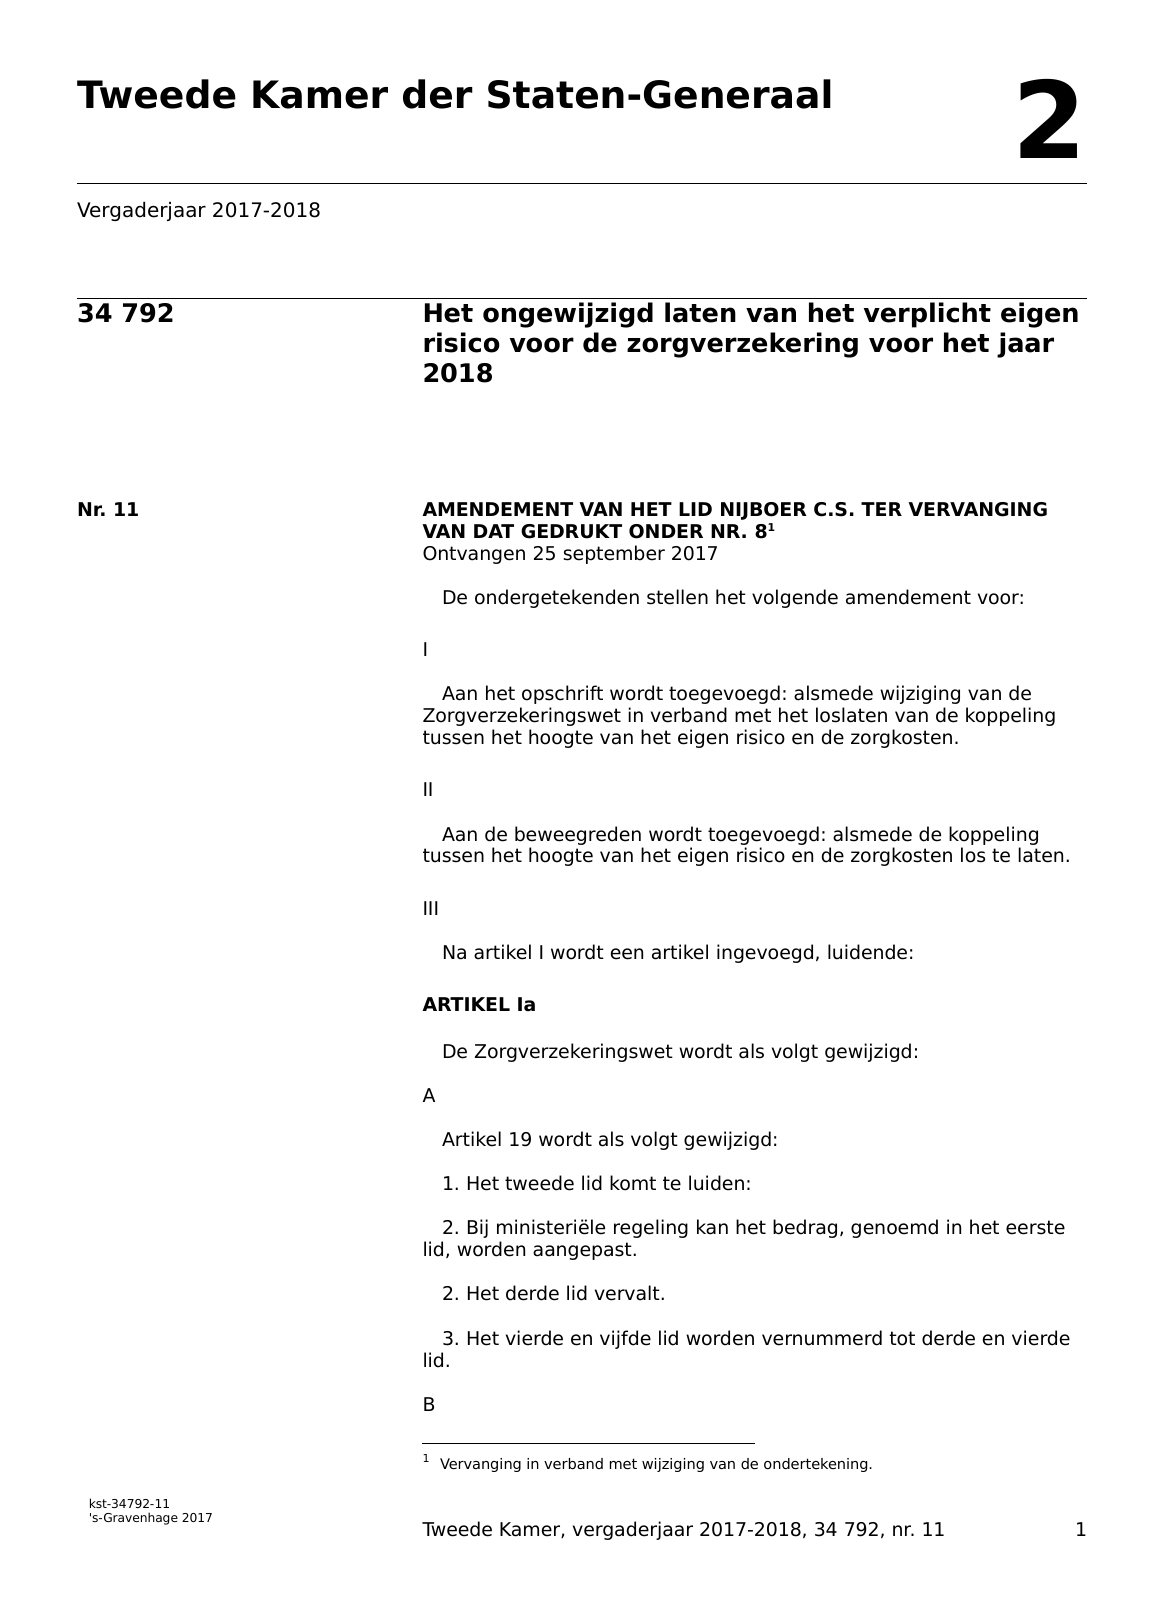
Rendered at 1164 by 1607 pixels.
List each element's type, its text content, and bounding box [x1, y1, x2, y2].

text Artikel 19 wordt als volgt gewijzigd: [422, 1129, 1087, 1151]
table_header Tweede Kamer der Staten-Generaal [77, 59, 886, 183]
text B [422, 1394, 1087, 1416]
text Aan de beweegreden wordt toegevoegd: alsmede de koppeling tussen het hoogte van het eigen risico en de zorgkosten los te laten. [422, 823, 1087, 867]
subtitle III [422, 897, 1087, 919]
text 2. Bij ministeriële regeling kan het bedrag, genoemd in het eerste lid, worden aangepast. [422, 1217, 1087, 1261]
table_cell Vergaderjaar 2017-2018 [77, 184, 1087, 298]
text kst-34792-11 [88, 1497, 323, 1511]
text 2. Het derde lid vervalt. [422, 1283, 1087, 1305]
text Ontvangen 25 september 2017 [422, 543, 1087, 565]
text Vervanging in verband met wijziging van de ondertekening. [422, 1452, 1087, 1474]
text De ondergetekenden stellen het volgende amendement voor: [422, 587, 1087, 609]
text 3. Het vierde en vijfde lid worden vernummerd tot derde en vierde lid. [422, 1327, 1087, 1371]
text A [422, 1085, 1087, 1107]
text De Zorgverzekeringswet wordt als volgt gewijzigd: [422, 1041, 1087, 1062]
subtitle I [422, 639, 1087, 661]
text 1. Het tweede lid komt te luiden: [422, 1173, 1087, 1195]
table_header 2 [886, 59, 1087, 183]
text Aan het opschrift wordt toegevoegd: alsmede wijziging van de Zorgverzekeringswet in verband met het loslaten van de koppeling tussen het hoogte van het eigen risico en de zorgkosten. [422, 683, 1087, 749]
subtitle II [422, 779, 1087, 801]
subtitle ARTIKEL Ia [422, 993, 1087, 1016]
text Na artikel I wordt een artikel ingevoegd, luidende: [422, 942, 1087, 963]
subtitle Nr. 11 AMENDEMENT VAN HET LID NIJBOER C.S. TER VERVANGING VAN DAT GEDRUKT ONDER NR. 8 [77, 499, 1087, 543]
subtitle 34 792 Het ongewijzigd laten van het verplicht eigen risico voor de zorgverzekering voor het jaar 2018 [77, 299, 1087, 388]
text 's-Gravenhage 2017 [88, 1511, 323, 1525]
